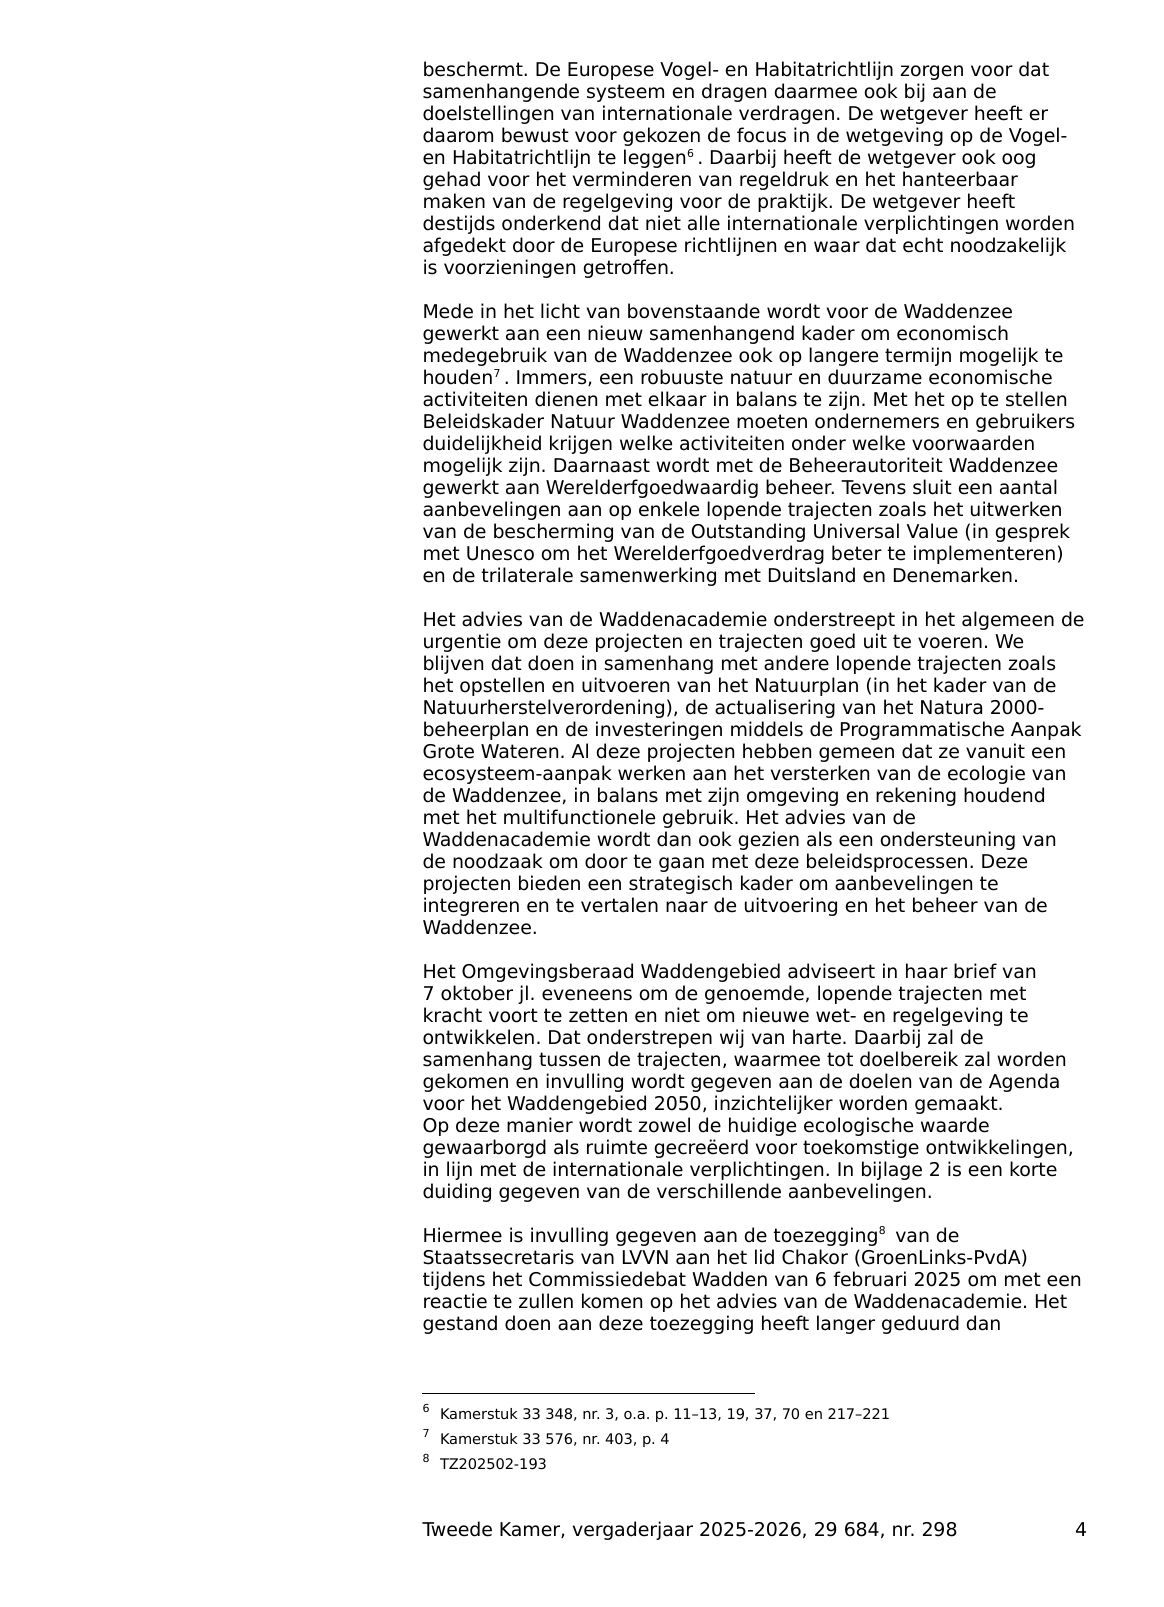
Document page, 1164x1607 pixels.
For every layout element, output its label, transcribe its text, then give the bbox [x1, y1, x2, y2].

text Het advies van de Waddenacademie onderstreept in het algemeen de urgentie om deze projecten en trajecten goed uit te voeren. We blijven dat doen in samenhang met andere lopende trajecten zoals het opstellen en uitvoeren van het Natuurplan (in het kader van de Natuurherstelverordening), de actualisering van het Natura 2000-beheerplan en de investeringen middels de Programmatische Aanpak Grote Wateren. Al deze projecten hebben gemeen dat ze vanuit een ecosysteem-aanpak werken aan het versterken van de ecologie van de Waddenzee, in balans met zijn omgeving en rekening houdend met het multifunctionele gebruik. Het advies van de Waddenacademie wordt dan ook gezien als een ondersteuning van de noodzaak om door te gaan met deze beleidsprocessen. Deze projecten bieden een strategisch kader om aanbevelingen te integreren en te vertalen naar de uitvoering en het beheer van de Waddenzee. [422, 609, 1087, 939]
text Kamerstuk 33 348, nr. 3, o.a. p. 11–13, 19, 37, 70 en 217–221 [422, 1402, 1087, 1424]
text beschermt. De Europese Vogel- en Habitatrichtlijn zorgen voor dat samenhangende systeem en dragen daarmee ook bij aan de doelstellingen van internationale verdragen. De wetgever heeft er daarom bewust voor gekozen de focus in de wetgeving op de Vogel- en Habitatrichtlijn te leggen. Daarbij heeft de wetgever ook oog gehad voor het verminderen van regeldruk en het hanteerbaar maken van de regelgeving voor de praktijk. De wetgever heeft destijds onderkend dat niet alle internationale verplichtingen worden afgedekt door de Europese richtlijnen en waar dat echt noodzakelijk is voorzieningen getroffen. [422, 59, 1087, 279]
text Het Omgevingsberaad Waddengebied adviseert in haar brief van 7 oktober jl. eveneens om de genoemde, lopende trajecten met kracht voort te zetten en niet om nieuwe wet- en regelgeving te ontwikkelen. Dat onderstrepen wij van harte. Daarbij zal de samenhang tussen de trajecten, waarmee tot doelbereik zal worden gekomen en invulling wordt gegeven aan de doelen van de Agenda voor het Waddengebied 2050, inzichtelijker worden gemaakt. [422, 961, 1087, 1115]
text Hiermee is invulling gegeven aan de toezegging van de Staatssecretaris van LVVN aan het lid Chakor (GroenLinks-PvdA) tijdens het Commissiedebat Wadden van 6 februari 2025 om met een reactie te zullen komen op het advies van de Waddenacademie. Het gestand doen aan deze toezegging heeft langer geduurd dan [422, 1225, 1087, 1335]
text TZ202502-193 [422, 1452, 1087, 1474]
text Mede in het licht van bovenstaande wordt voor de Waddenzee gewerkt aan een nieuw samenhangend kader om economisch medegebruik van de Waddenzee ook op langere termijn mogelijk te houden. Immers, een robuuste natuur en duurzame economische activiteiten dienen met elkaar in balans te zijn. Met het op te stellen Beleidskader Natuur Waddenzee moeten ondernemers en gebruikers duidelijkheid krijgen welke activiteiten onder welke voorwaarden mogelijk zijn. Daarnaast wordt met de Beheerautoriteit Waddenzee gewerkt aan Werelderfgoedwaardig beheer. Tevens sluit een aantal aanbevelingen aan op enkele lopende trajecten zoals het uitwerken van de bescherming van de Outstanding Universal Value (in gesprek met Unesco om het Werelderfgoedverdrag beter te implementeren) en de trilaterale samenwerking met Duitsland en Denemarken. [422, 301, 1087, 587]
text Kamerstuk 33 576, nr. 403, p. 4 [422, 1427, 1087, 1449]
text Op deze manier wordt zowel de huidige ecologische waarde gewaarborgd als ruimte gecreëerd voor toekomstige ontwikkelingen, in lijn met de internationale verplichtingen. In bijlage 2 is een korte duiding gegeven van de verschillende aanbevelingen. [422, 1115, 1087, 1203]
